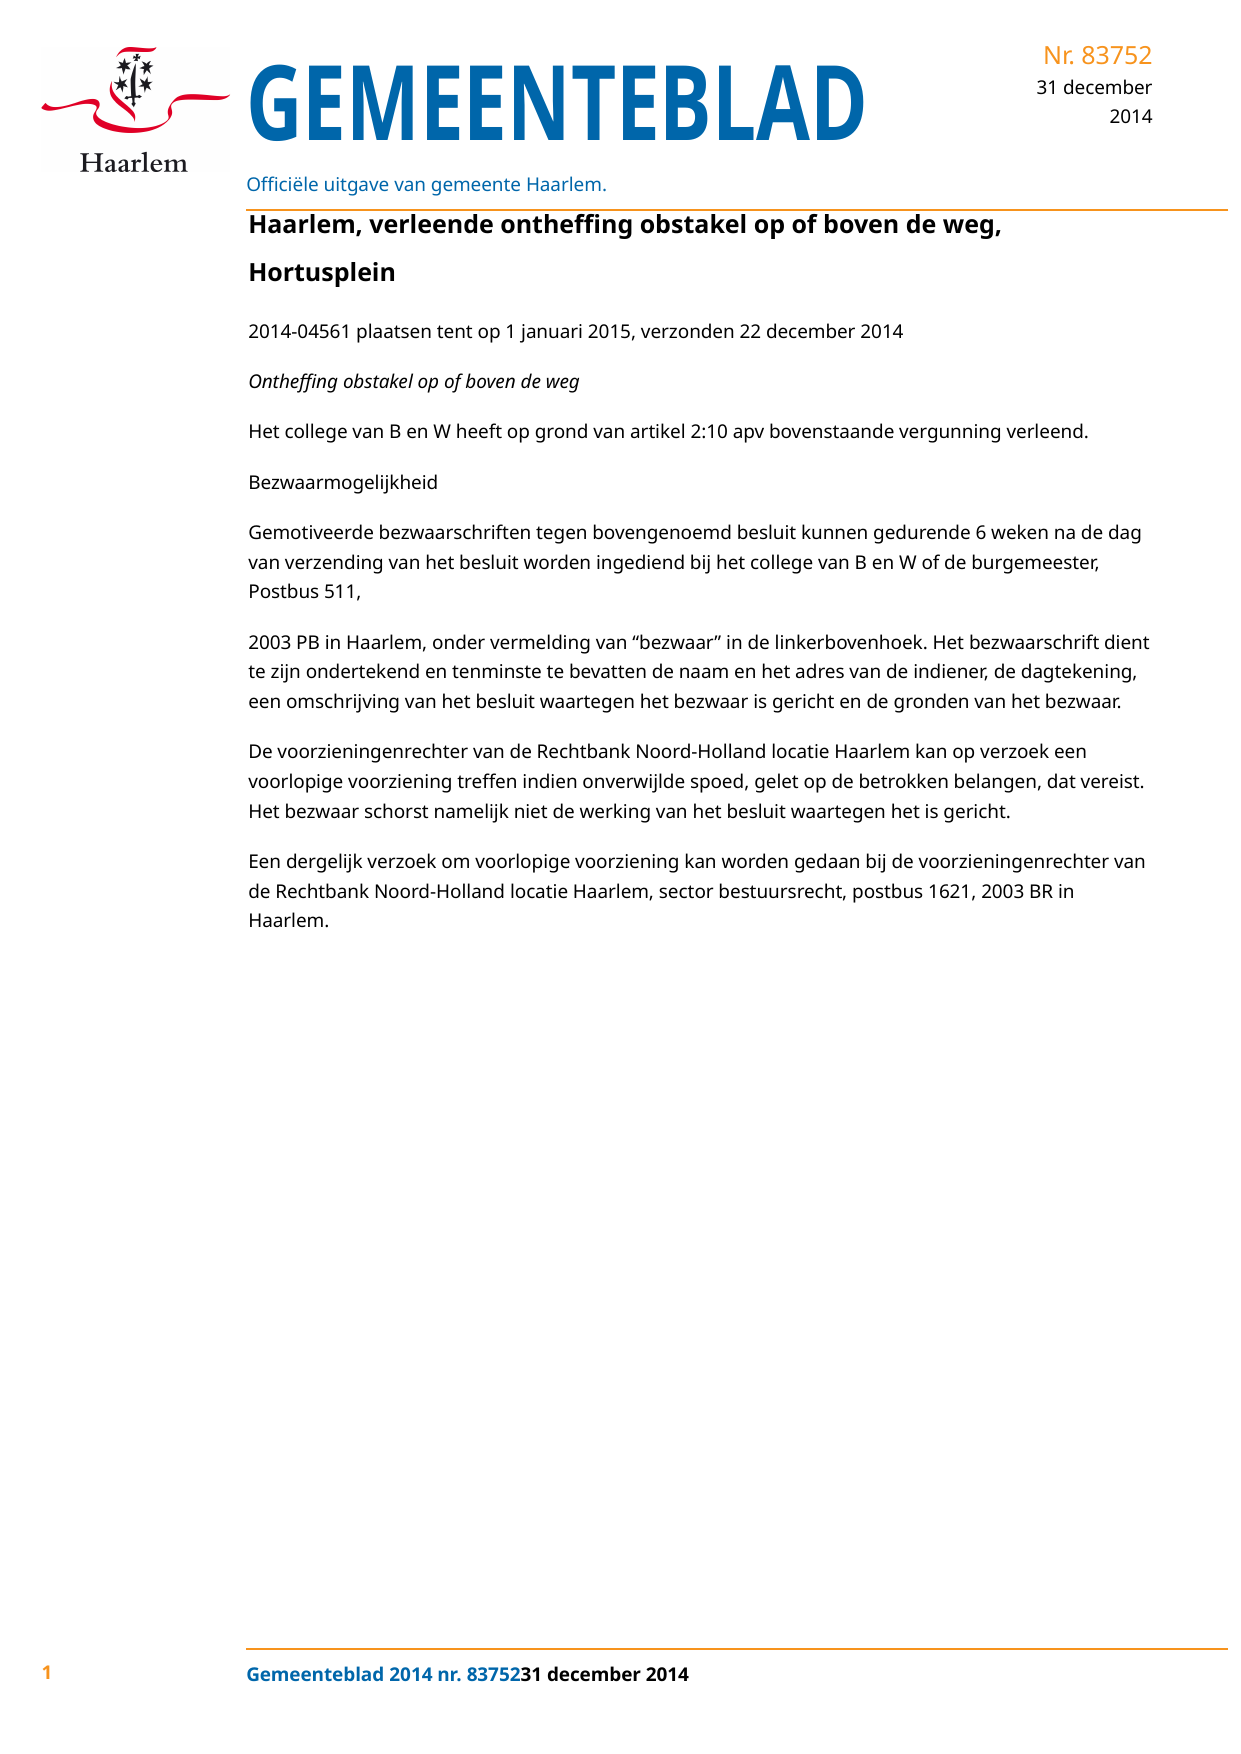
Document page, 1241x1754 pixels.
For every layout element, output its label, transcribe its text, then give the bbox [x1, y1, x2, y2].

text 2014-04561 plaatsen tent op 1 januari 2015, verzonden 22 december 2014 [248, 318, 1152, 344]
text Ontheffing obstakel op of boven de weg [248, 368, 1152, 394]
text De voorzieningenrechter van de Rechtbank Noord-Holland locatie Haarlem kan op verzoek een voorlopige voorziening treffen indien onverwijlde spoed, gelet op de betrokken belangen, dat vereist. Het bezwaar schorst namelijk niet de werking van het besluit waartegen het is gericht. [248, 739, 1152, 824]
text Het college van B en W heeft op grond van artikel 2:10 apv bovenstaande vergunning verleend. [248, 419, 1152, 444]
text Bezwaarmogelijkheid [248, 469, 1152, 495]
text 2003 PB in Haarlem, onder vermelding van “bezwaar” in de linkerbovenhoek. Het bezwaarschrift dient te zijn ondertekend en tenminste te bevatten de naam en het adres van de indiener, de dagtekening, een omschrijving van het besluit waartegen het bezwaar is gericht en de gronden van het bezwaar. [248, 629, 1152, 714]
text Haarlem, verleende ontheffing obstakel op of boven de weg, Hortusplein [248, 211, 1152, 288]
text Een dergelijk verzoek om voorlopige voorziening kan worden gedaan bij de voorzieningenrechter van de Rechtbank Noord-Holland locatie Haarlem, sector bestuursrecht, postbus 1621, 2003 BR in Haarlem. [248, 848, 1152, 933]
picture [41, 47, 231, 172]
text Gemotiveerde bezwaarschriften tegen bovengenoemd besluit kunnen gedurende 6 weken na de dag van verzending van het besluit worden ingediend bij het college van B en W of de burgemeester, Postbus 511, [248, 519, 1152, 604]
